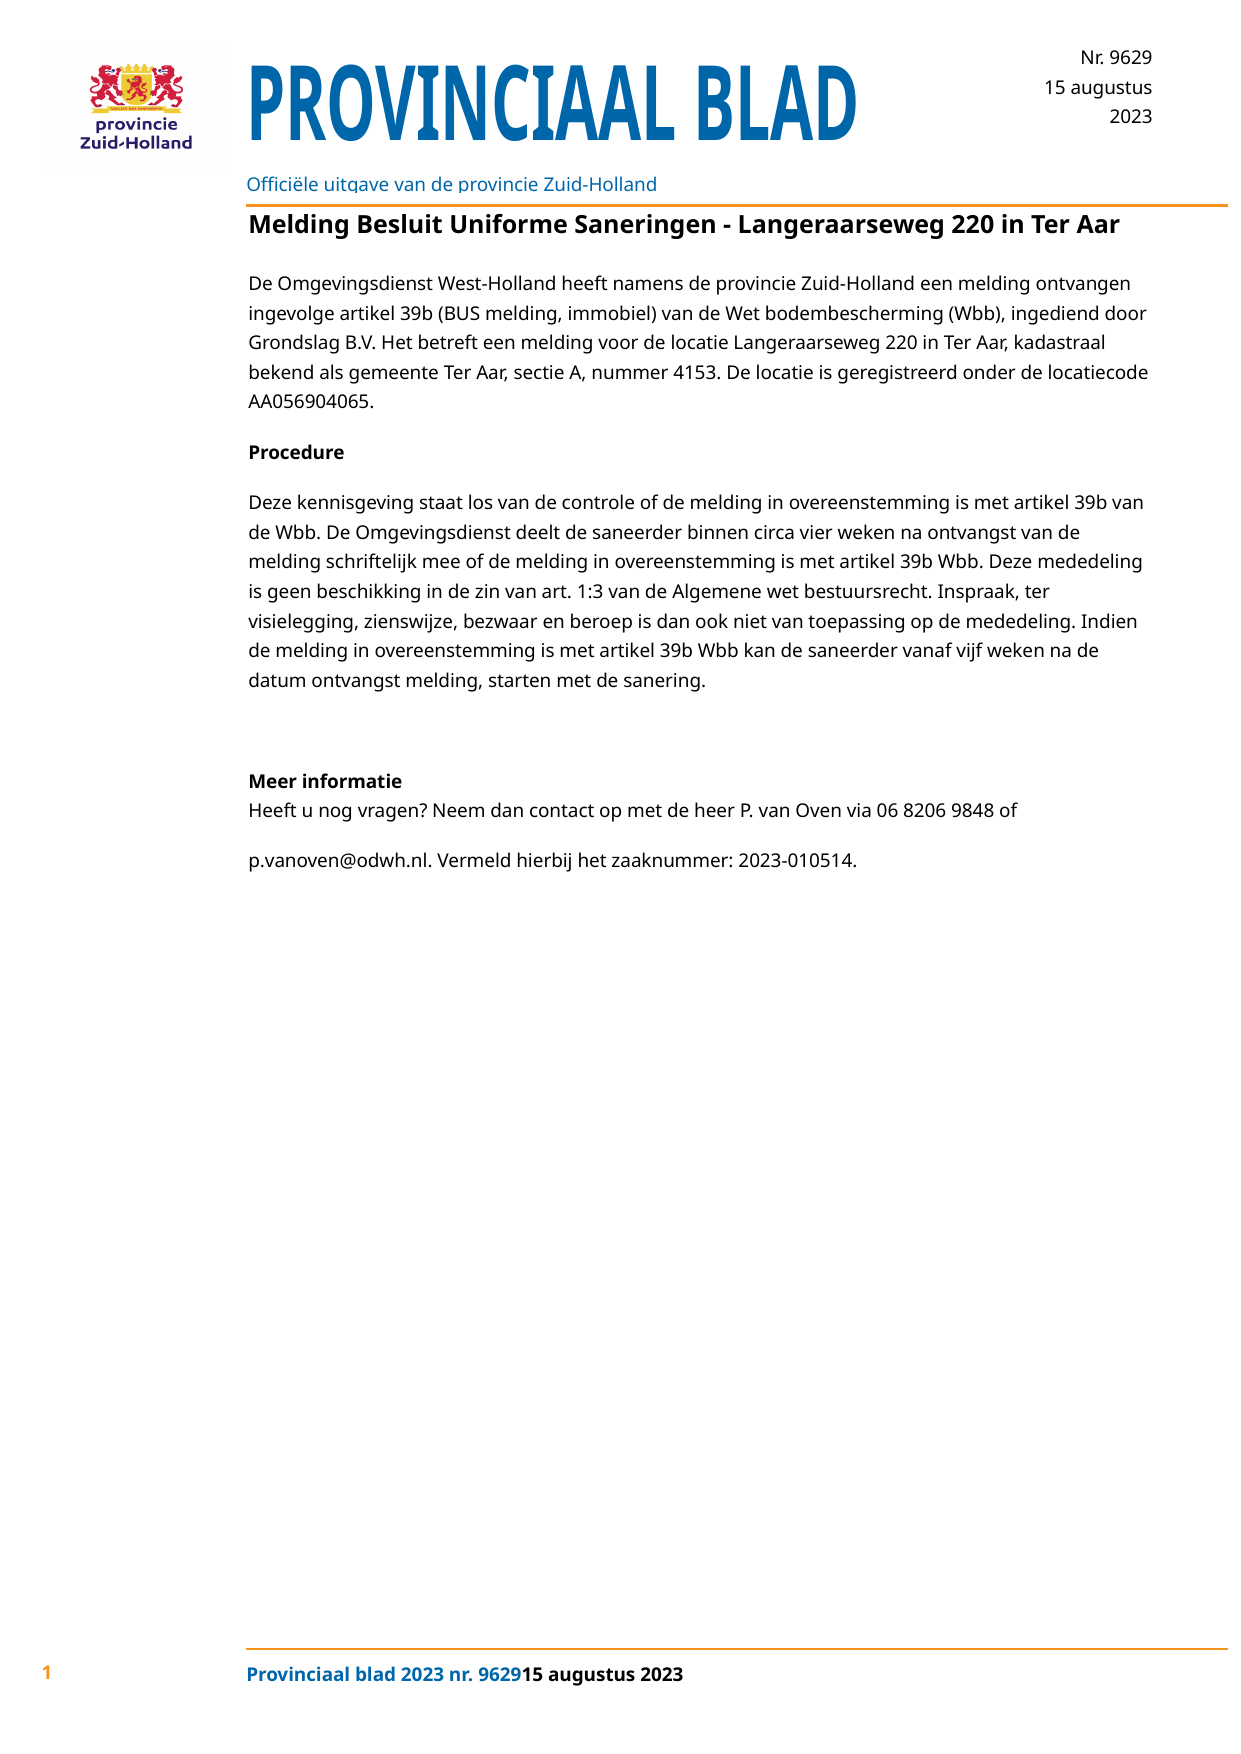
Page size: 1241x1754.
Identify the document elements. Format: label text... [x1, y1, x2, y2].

text Deze kennisgeving staat los van de controle of de melding in overeenstemming is met artikel 39b van de Wbb. De Omgevingsdienst deelt de saneerder binnen circa vier weken na ontvangst van de melding schriftelijk mee of de melding in overeenstemming is met artikel 39b Wbb. Deze mededeling is geen beschikking in de zin van art. 1:3 van de Algemene wet bestuursrecht. Inspraak, ter visielegging, zienswijze, bezwaar en beroep is dan ook niet van toepassing op de mededeling. Indien de melding in overeenstemming is met artikel 39b Wbb kan de saneerder vanaf vijf weken na de datum ontvangst melding, starten met de sanering. [248, 489, 1152, 693]
picture [41, 47, 231, 172]
text De Omgevingsdienst West-Holland heeft namens de provincie Zuid-Holland een melding ontvangen ingevolge artikel 39b (BUS melding, immobiel) van de Wet bodembescherming (Wbb), ingediend door Grondslag B.V. Het betreft een melding voor de locatie Langeraarseweg 220 in Ter Aar, kadastraal bekend als gemeente Ter Aar, sectie A, nummer 4153. De locatie is geregistreerd onder de locatiecode AA056904065. [248, 270, 1152, 414]
text Melding Besluit Uniforme Saneringen - Langeraarseweg 220 in Ter Aar [248, 207, 1152, 241]
text Procedure [248, 439, 1152, 465]
table_header Meer informatie [248, 768, 1152, 794]
text p.vanoven@odwh.nl. Vermeld hierbij het zaaknummer: 2023-010514. [248, 847, 1152, 873]
text Heeft u nog vragen? Neem dan contact op met de heer P. van Oven via 06 8206 9848 of [248, 797, 1152, 823]
